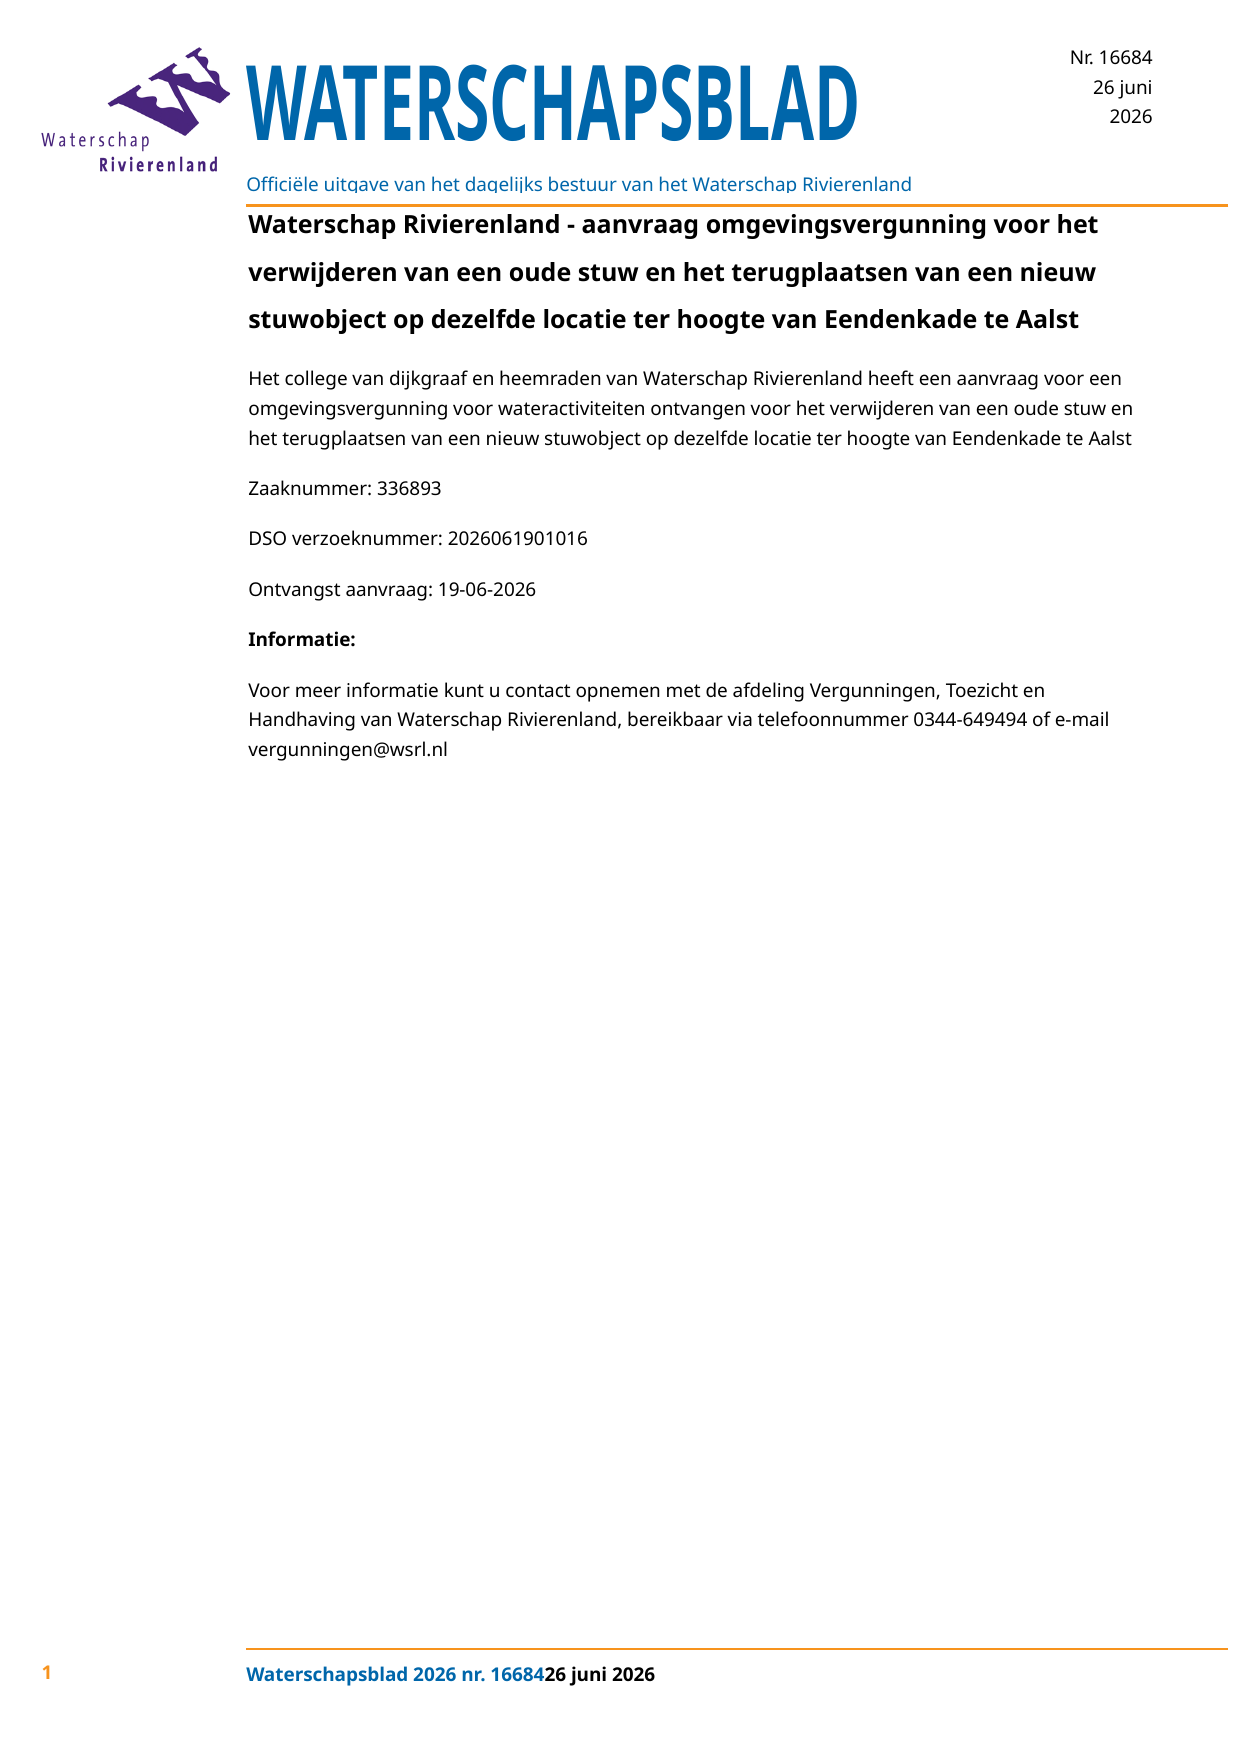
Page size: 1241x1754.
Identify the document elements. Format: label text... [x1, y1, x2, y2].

text Informatie: [248, 626, 1152, 652]
text Het college van dijkgraaf en heemraden van Waterschap Rivierenland heeft een aanvraag voor een omgevingsvergunning voor wateractiviteiten ontvangen voor het verwijderen van een oude stuw en het terugplaatsen van een nieuw stuwobject op dezelfde locatie ter hoogte van Eendenkade te Aalst [248, 366, 1152, 450]
text Voor meer informatie kunt u contact opnemen met de afdeling Vergunningen, Toezicht en Handhaving van Waterschap Rivierenland, bereikbaar via telefoonnummer 0344-649494 of e-mail vergunningen@wsrl.nl [248, 677, 1152, 762]
text Waterschap Rivierenland - aanvraag omgevingsvergunning voor het verwijderen van een oude stuw en het terugplaatsen van een nieuw stuwobject op dezelfde locatie ter hoogte van Eendenkade te Aalst [248, 207, 1152, 336]
text DSO verzoeknummer: 2026061901016 [248, 526, 1152, 551]
text Ontvangst aanvraag: 19-06-2026 [248, 576, 1152, 602]
text Zaaknummer: 336893 [248, 475, 1152, 501]
picture [41, 47, 231, 172]
